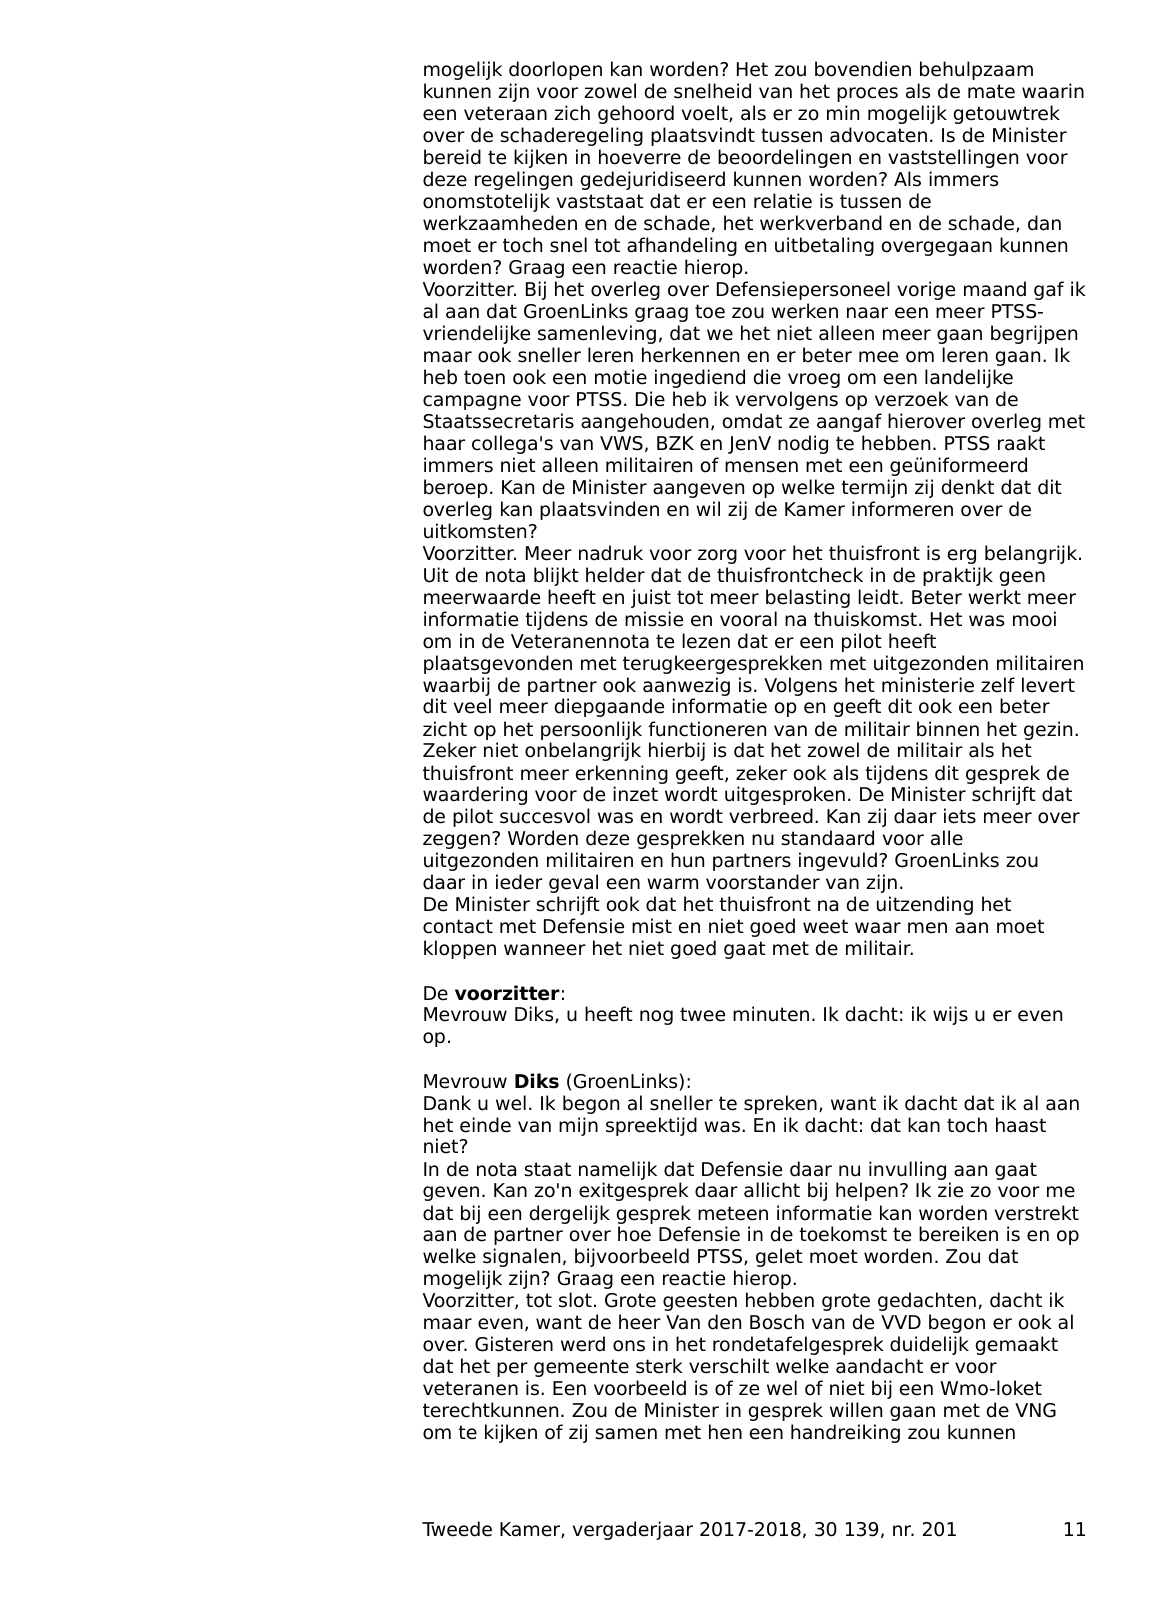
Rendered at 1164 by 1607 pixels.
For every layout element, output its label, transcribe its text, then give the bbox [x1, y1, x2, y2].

text Mevrouw Diks (GroenLinks): [422, 1071, 1087, 1092]
text mogelijk doorlopen kan worden? Het zou bovendien behulpzaam kunnen zijn voor zowel de snelheid van het proces als de mate waarin een veteraan zich gehoord voelt, als er zo min mogelijk getouwtrek over de schaderegeling plaatsvindt tussen advocaten. Is de Minister bereid te kijken in hoeverre de beoordelingen en vaststellingen voor deze regelingen gedejuridiseerd kunnen worden? Als immers onomstotelijk vaststaat dat er een relatie is tussen de werkzaamheden en de schade, het werkverband en de schade, dan moet er toch snel tot afhandeling en uitbetaling overgegaan kunnen worden? Graag een reactie hierop. [422, 59, 1087, 279]
text Mevrouw Diks, u heeft nog twee minuten. Ik dacht: ik wijs u er even op. [422, 1004, 1087, 1048]
text De voorzitter: [422, 982, 1087, 1004]
text Voorzitter. Meer nadruk voor zorg voor het thuisfront is erg belangrijk. Uit de nota blijkt helder dat de thuisfrontcheck in de praktijk geen meerwaarde heeft en juist tot meer belasting leidt. Beter werkt meer informatie tijdens de missie en vooral na thuiskomst. Het was mooi om in de Veteranennota te lezen dat er een pilot heeft plaatsgevonden met terugkeergesprekken met uitgezonden militairen waarbij de partner ook aanwezig is. Volgens het ministerie zelf levert dit veel meer diepgaande informatie op en geeft dit ook een beter zicht op het persoonlijk functioneren van de militair binnen het gezin. Zeker niet onbelangrijk hierbij is dat het zowel de militair als het thuisfront meer erkenning geeft, zeker ook als tijdens dit gesprek de waardering voor de inzet wordt uitgesproken. De Minister schrijft dat de pilot succesvol was en wordt verbreed. Kan zij daar iets meer over zeggen? Worden deze gesprekken nu standaard voor alle uitgezonden militairen en hun partners ingevuld? GroenLinks zou daar in ieder geval een warm voorstander van zijn. [422, 543, 1087, 894]
text Voorzitter. Bij het overleg over Defensiepersoneel vorige maand gaf ik al aan dat GroenLinks graag toe zou werken naar een meer PTSS-vriendelijke samenleving, dat we het niet alleen meer gaan begrijpen maar ook sneller leren herkennen en er beter mee om leren gaan. Ik heb toen ook een motie ingediend die vroeg om een landelijke campagne voor PTSS. Die heb ik vervolgens op verzoek van de Staatssecretaris aangehouden, omdat ze aangaf hierover overleg met haar collega's van VWS, BZK en JenV nodig te hebben. PTSS raakt immers niet alleen militairen of mensen met een geüniformeerd beroep. Kan de Minister aangeven op welke termijn zij denkt dat dit overleg kan plaatsvinden en wil zij de Kamer informeren over de uitkomsten? [422, 279, 1087, 543]
text In de nota staat namelijk dat Defensie daar nu invulling aan gaat geven. Kan zo'n exitgesprek daar allicht bij helpen? Ik zie zo voor me dat bij een dergelijk gesprek meteen informatie kan worden verstrekt aan de partner over hoe Defensie in de toekomst te bereiken is en op welke signalen, bijvoorbeeld PTSS, gelet moet worden. Zou dat mogelijk zijn? Graag een reactie hierop. [422, 1158, 1087, 1290]
text De Minister schrijft ook dat het thuisfront na de uitzending het contact met Defensie mist en niet goed weet waar men aan moet kloppen wanneer het niet goed gaat met de militair. [422, 894, 1087, 960]
text Voorzitter, tot slot. Grote geesten hebben grote gedachten, dacht ik maar even, want de heer Van den Bosch van de VVD begon er ook al over. Gisteren werd ons in het rondetafelgesprek duidelijk gemaakt dat het per gemeente sterk verschilt welke aandacht er voor veteranen is. Een voorbeeld is of ze wel of niet bij een Wmo-loket terechtkunnen. Zou de Minister in gesprek willen gaan met de VNG om te kijken of zij samen met hen een handreiking zou kunnen [422, 1290, 1087, 1444]
text Dank u wel. Ik begon al sneller te spreken, want ik dacht dat ik al aan het einde van mijn spreektijd was. En ik dacht: dat kan toch haast niet? [422, 1092, 1087, 1158]
